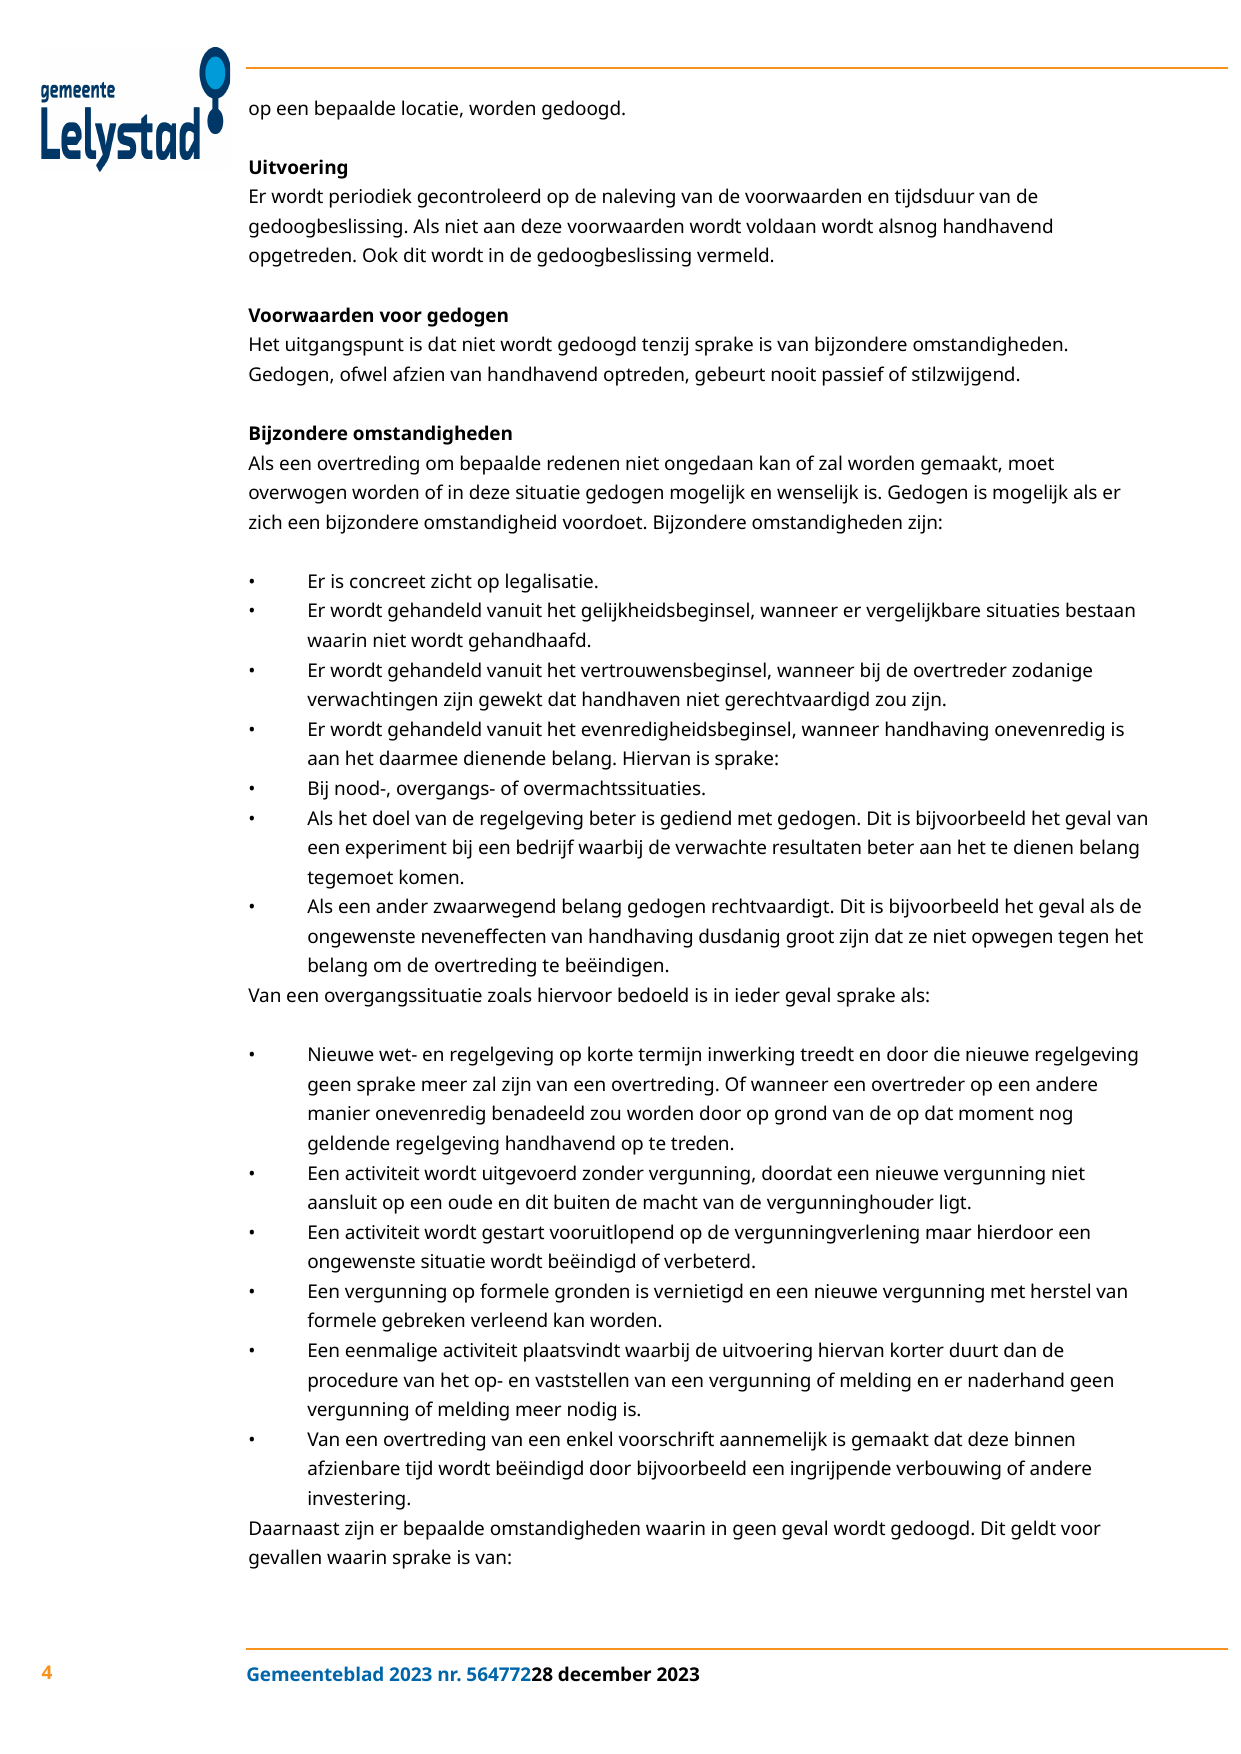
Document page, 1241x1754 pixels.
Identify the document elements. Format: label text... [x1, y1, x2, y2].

list Een activiteit wordt uitgevoerd zonder vergunning, doordat een nieuwe vergunning niet aansluit op een oude en dit buiten de macht van de vergunninghouder ligt. [248, 1160, 1152, 1215]
text Het uitgangspunt is dat niet wordt gedoogd tenzij sprake is van bijzondere omstandigheden. Gedogen, ofwel afzien van handhavend optreden, gebeurt nooit passief of stilzwijgend. [248, 331, 1152, 387]
list Er is concreet zicht op legalisatie. [248, 568, 1152, 594]
list Er wordt gehandeld vanuit het vertrouwensbeginsel, wanneer bij de overtreder zodanige verwachtingen zijn gewekt dat handhaven niet gerechtvaardigd zou zijn. [248, 657, 1152, 712]
text Uitvoering [248, 154, 1152, 180]
list Er wordt gehandeld vanuit het evenredigheidsbeginsel, wanneer handhaving onevenredig is aan het daarmee dienende belang. Hiervan is sprake: [248, 716, 1152, 771]
list Bij nood-, overgangs- of overmachtssituaties. [248, 775, 1152, 801]
picture [41, 47, 231, 172]
list Als het doel van de regelgeving beter is gediend met gedogen. Dit is bijvoorbeeld het geval van een experiment bij een bedrijf waarbij de verwachte resultaten beter aan het te dienen belang tegemoet komen. [248, 805, 1152, 890]
list Er wordt gehandeld vanuit het gelijkheidsbeginsel, wanneer er vergelijkbare situaties bestaan waarin niet wordt gehandhaafd. [248, 598, 1152, 653]
text Bijzondere omstandigheden [248, 420, 1152, 446]
list Een vergunning op formele gronden is vernietigd en een nieuwe vergunning met herstel van formele gebreken verleend kan worden. [248, 1278, 1152, 1333]
text Voorwaarden voor gedogen [248, 302, 1152, 328]
text op een bepaalde locatie, worden gedoogd. [248, 95, 1152, 121]
list Van een overtreding van een enkel voorschrift aannemelijk is gemaakt dat deze binnen afzienbare tijd wordt beëindigd door bijvoorbeeld een ingrijpende verbouwing of andere investering. [248, 1426, 1152, 1511]
list Als een ander zwaarwegend belang gedogen rechtvaardigt. Dit is bijvoorbeeld het geval als de ongewenste neveneffecten van handhaving dusdanig groot zijn dat ze niet opwegen tegen het belang om de overtreding te beëindigen. [248, 893, 1152, 978]
text Daarnaast zijn er bepaalde omstandigheden waarin in geen geval wordt gedoogd. Dit geldt voor gevallen waarin sprake is van: [248, 1515, 1152, 1570]
text Er wordt periodiek gecontroleerd op de naleving van de voorwaarden en tijdsduur van de gedoogbeslissing. Als niet aan deze voorwaarden wordt voldaan wordt alsnog handhavend opgetreden. Ook dit wordt in de gedoogbeslissing vermeld. [248, 183, 1152, 268]
list Nieuwe wet- en regelgeving op korte termijn inwerking treedt en door die nieuwe regelgeving geen sprake meer zal zijn van een overtreding. Of wanneer een overtreder op een andere manier onevenredig benadeeld zou worden door op grond van de op dat moment nog geldende regelgeving handhavend op te treden. [248, 1041, 1152, 1156]
list Een activiteit wordt gestart vooruitlopend op de vergunningverlening maar hierdoor een ongewenste situatie wordt beëindigd of verbeterd. [248, 1219, 1152, 1274]
list Een eenmalige activiteit plaatsvindt waarbij de uitvoering hiervan korter duurt dan de procedure van het op- en vaststellen van een vergunning of melding en er naderhand geen vergunning of melding meer nodig is. [248, 1337, 1152, 1422]
text Van een overgangssituatie zoals hiervoor bedoeld is in ieder geval sprake als: [248, 982, 1152, 1008]
text Als een overtreding om bepaalde redenen niet ongedaan kan of zal worden gemaakt, moet overwogen worden of in deze situatie gedogen mogelijk en wenselijk is. Gedogen is mogelijk als er zich een bijzondere omstandigheid voordoet. Bijzondere omstandigheden zijn: [248, 450, 1152, 535]
